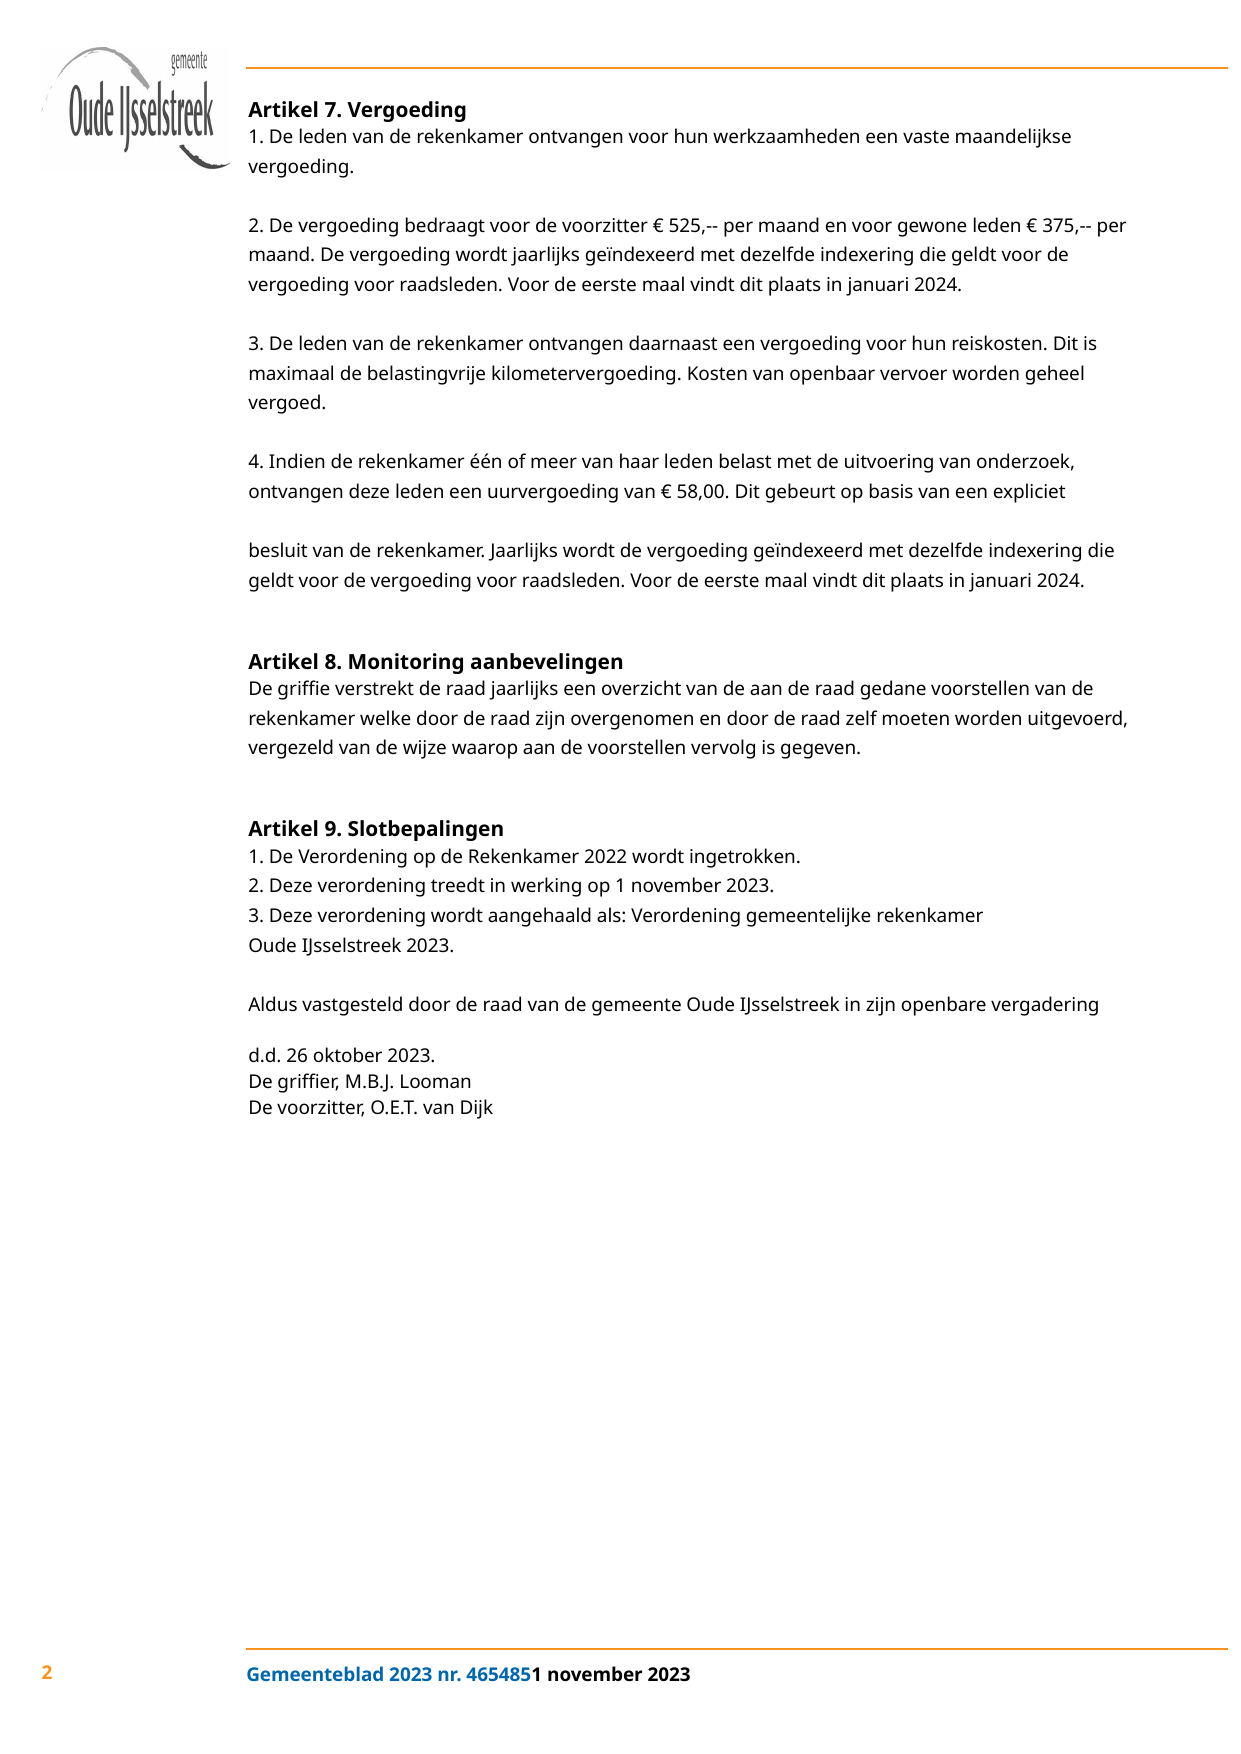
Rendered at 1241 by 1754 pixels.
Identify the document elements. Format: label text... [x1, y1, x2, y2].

text Oude IJsselstreek 2023. [248, 932, 1152, 957]
text 2. Deze verordening treedt in werking op 1 november 2023. [248, 873, 1152, 898]
text De voorzitter, O.E.T. van Dijk [248, 1094, 1152, 1119]
text 2. De vergoeding bedraagt voor de voorzitter € 525,-- per maand en voor gewone leden € 375,-- per maand. De vergoeding wordt jaarlijks geïndexeerd met dezelfde indexering die geldt voor de vergoeding voor raadsleden. Voor de eerste maal vindt dit plaats in januari 2024. [248, 212, 1152, 297]
picture [41, 47, 231, 172]
text Artikel 9. Slotbepalingen [248, 814, 1152, 843]
text Artikel 7. Vergoeding [248, 95, 1152, 123]
text De griffier, M.B.J. Looman [248, 1068, 1152, 1094]
text 3. Deze verordening wordt aangehaald als: Verordening gemeentelijke rekenkamer [248, 902, 1152, 928]
text 1. De leden van de rekenkamer ontvangen voor hun werkzaamheden een vaste maandelijkse vergoeding. [248, 123, 1152, 178]
text besluit van de rekenkamer. Jaarlijks wordt de vergoeding geïndexeerd met dezelfde indexering die geldt voor de vergoeding voor raadsleden. Voor de eerste maal vindt dit plaats in januari 2024. [248, 537, 1152, 593]
text Artikel 8. Monitoring aanbevelingen [248, 647, 1152, 675]
text Aldus vastgesteld door de raad van de gemeente Oude IJsselstreek in zijn openbare vergadering [248, 991, 1152, 1017]
text 1. De Verordening op de Rekenkamer 2022 wordt ingetrokken. [248, 843, 1152, 869]
text De griffie verstrekt de raad jaarlijks een overzicht van de aan de raad gedane voorstellen van de rekenkamer welke door de raad zijn overgenomen en door de raad zelf moeten worden uitgevoerd, vergezeld van de wijze waarop aan de voorstellen vervolg is gegeven. [248, 675, 1152, 760]
text d.d. 26 oktober 2023. [248, 1042, 1152, 1068]
text 3. De leden van de rekenkamer ontvangen daarnaast een vergoeding voor hun reiskosten. Dit is maximaal de belastingvrije kilometervergoeding. Kosten van openbaar vervoer worden geheel vergoed. [248, 330, 1152, 415]
text 4. Indien de rekenkamer één of meer van haar leden belast met de uitvoering van onderzoek, ontvangen deze leden een uurvergoeding van € 58,00. Dit gebeurt op basis van een expliciet [248, 449, 1152, 504]
